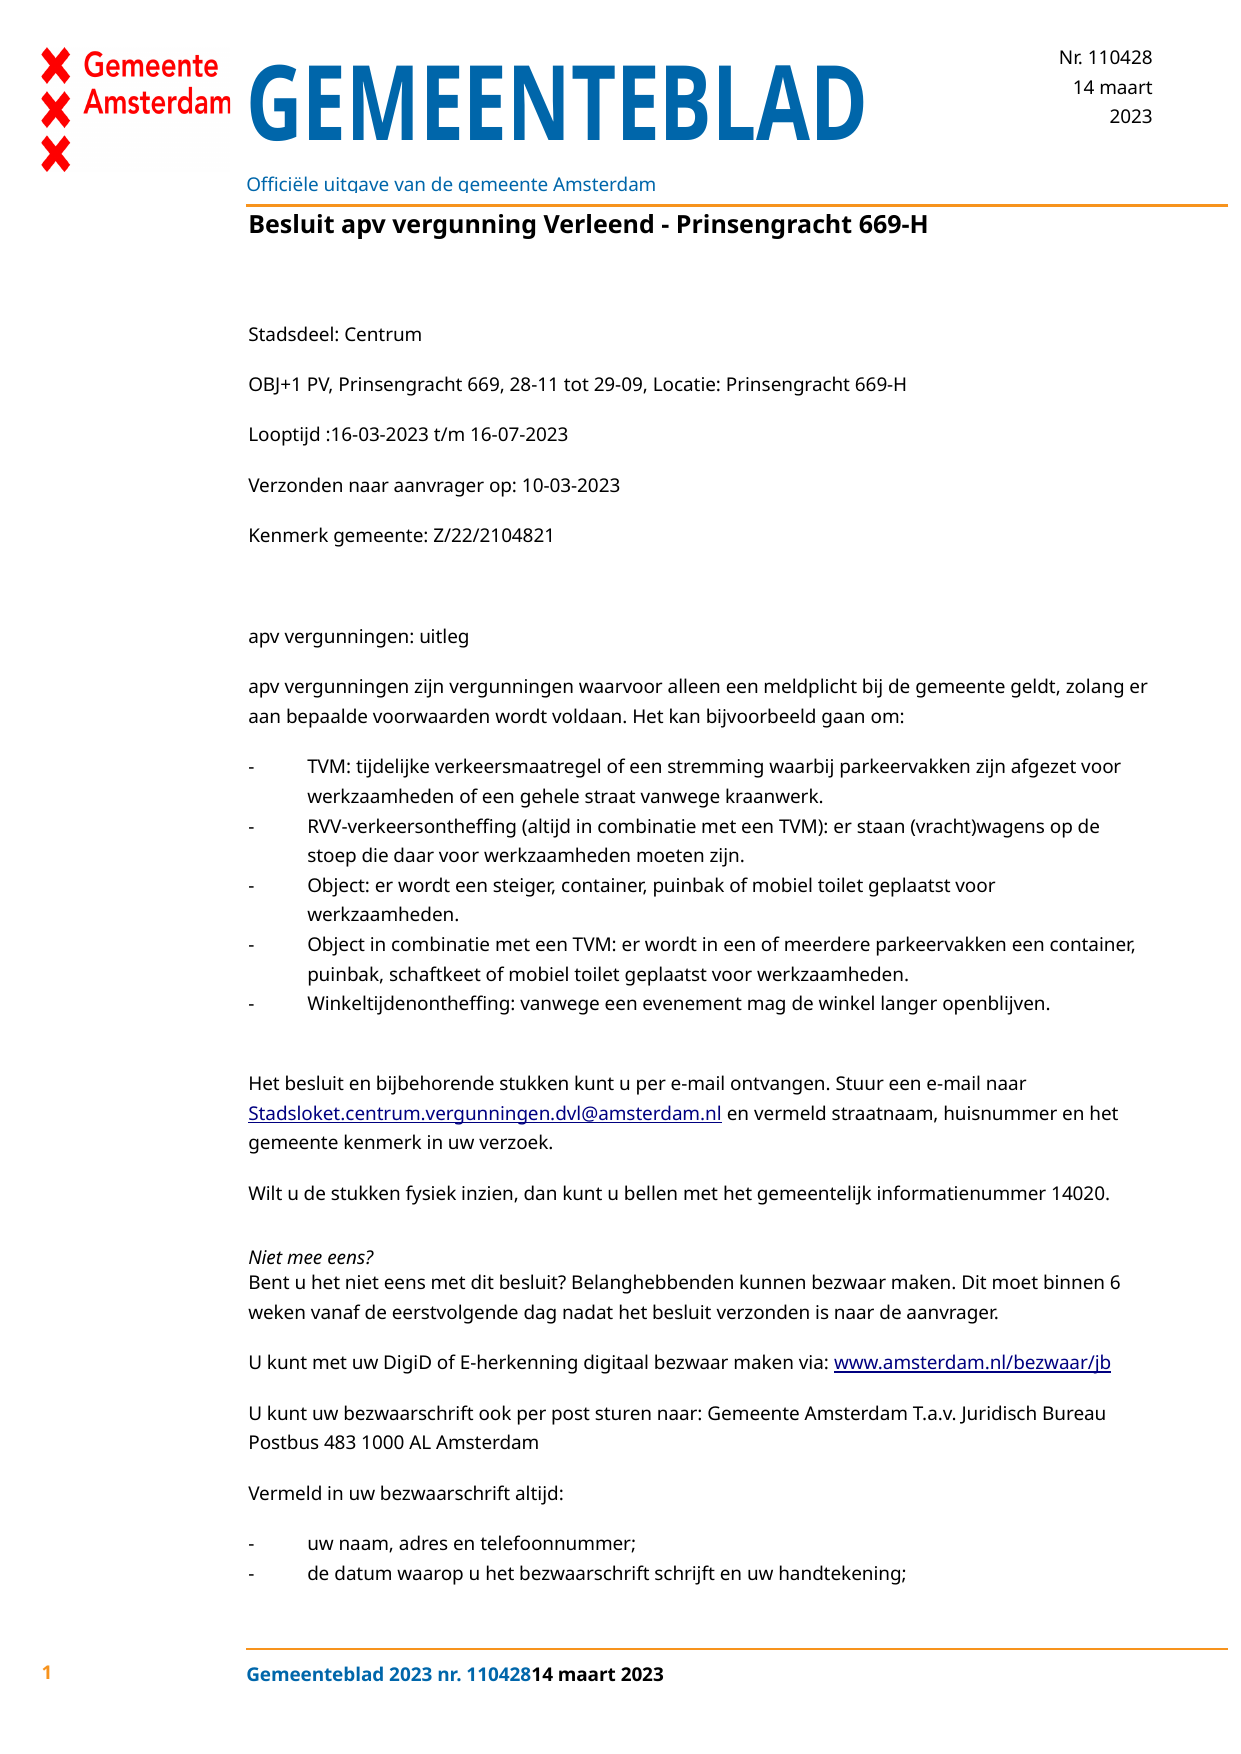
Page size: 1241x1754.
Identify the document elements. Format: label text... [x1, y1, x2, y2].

list Object: er wordt een steiger, container, puinbak of mobiel toilet geplaatst voor werkzaamheden. [248, 872, 1152, 927]
text Bent u het niet eens met dit besluit? Belanghebbenden kunnen bezwaar maken. Dit moet binnen 6 weken vanaf de eerstvolgende dag nadat het besluit verzonden is naar de aanvrager. [248, 1269, 1152, 1325]
text apv vergunningen: uitleg [248, 623, 1152, 649]
list TVM: tijdelijke verkeersmaatregel of een stremming waarbij parkeervakken zijn afgezet voor werkzaamheden of een gehele straat vanwege kraanwerk. [248, 754, 1152, 809]
text Vermeld in uw bezwaarschrift altijd: [248, 1480, 1152, 1506]
text Besluit apv vergunning Verleend - Prinsengracht 669-H [248, 207, 1152, 241]
text Wilt u de stukken fysiek inzien, dan kunt u bellen met het gemeentelijk informatienummer 14020. [248, 1180, 1152, 1206]
list uw naam, adres en telefoonnummer; [248, 1530, 1152, 1556]
list Object in combinatie met een TVM: er wordt in een of meerdere parkeervakken een container, puinbak, schaftkeet of mobiel toilet geplaatst voor werkzaamheden. [248, 931, 1152, 986]
text Kenmerk gemeente: Z/22/2104821 [248, 522, 1152, 548]
text U kunt uw bezwaarschrift ook per post sturen naar: Gemeente Amsterdam T.a.v. Juridisch Bureau Postbus 483 1000 AL Amsterdam [248, 1400, 1152, 1455]
text Looptijd :16-03-2023 t/m 16-07-2023 [248, 422, 1152, 447]
list RVV-verkeersontheffing (altijd in combinatie met een TVM): er staan (vracht)wagens op de stoep die daar voor werkzaamheden moeten zijn. [248, 813, 1152, 868]
text Stadsdeel: Centrum [248, 321, 1152, 346]
text Het besluit en bijbehorende stukken kunt u per e-mail ontvangen. Stuur een e-mail naar Stadsloket.centrum.vergunningen.dvl@amsterdam.nl en vermeld straatnaam, huisnummer en het gemeente kenmerk in uw verzoek. [248, 1070, 1152, 1155]
list Winkeltijdenontheffing: vanwege een evenement mag de winkel langer openblijven. [248, 990, 1152, 1016]
text OBJ+1 PV, Prinsengracht 669, 28-11 tot 29-09, Locatie: Prinsengracht 669-H [248, 371, 1152, 397]
list de datum waarop u het bezwaarschrift schrijft en uw handtekening; [248, 1560, 1152, 1586]
text U kunt met uw DigiD of E-herkenning digitaal bezwaar maken via: www.amsterdam.nl/bezwaar/jb [248, 1349, 1152, 1375]
text Verzonden naar aanvrager op: 10-03-2023 [248, 472, 1152, 498]
text apv vergunningen zijn vergunningen waarvoor alleen een meldplicht bij de gemeente geldt, zolang er aan bepaalde voorwaarden wordt voldaan. Het kan bijvoorbeeld gaan om: [248, 674, 1152, 729]
picture [41, 47, 231, 172]
text Niet mee eens? [248, 1244, 1152, 1269]
